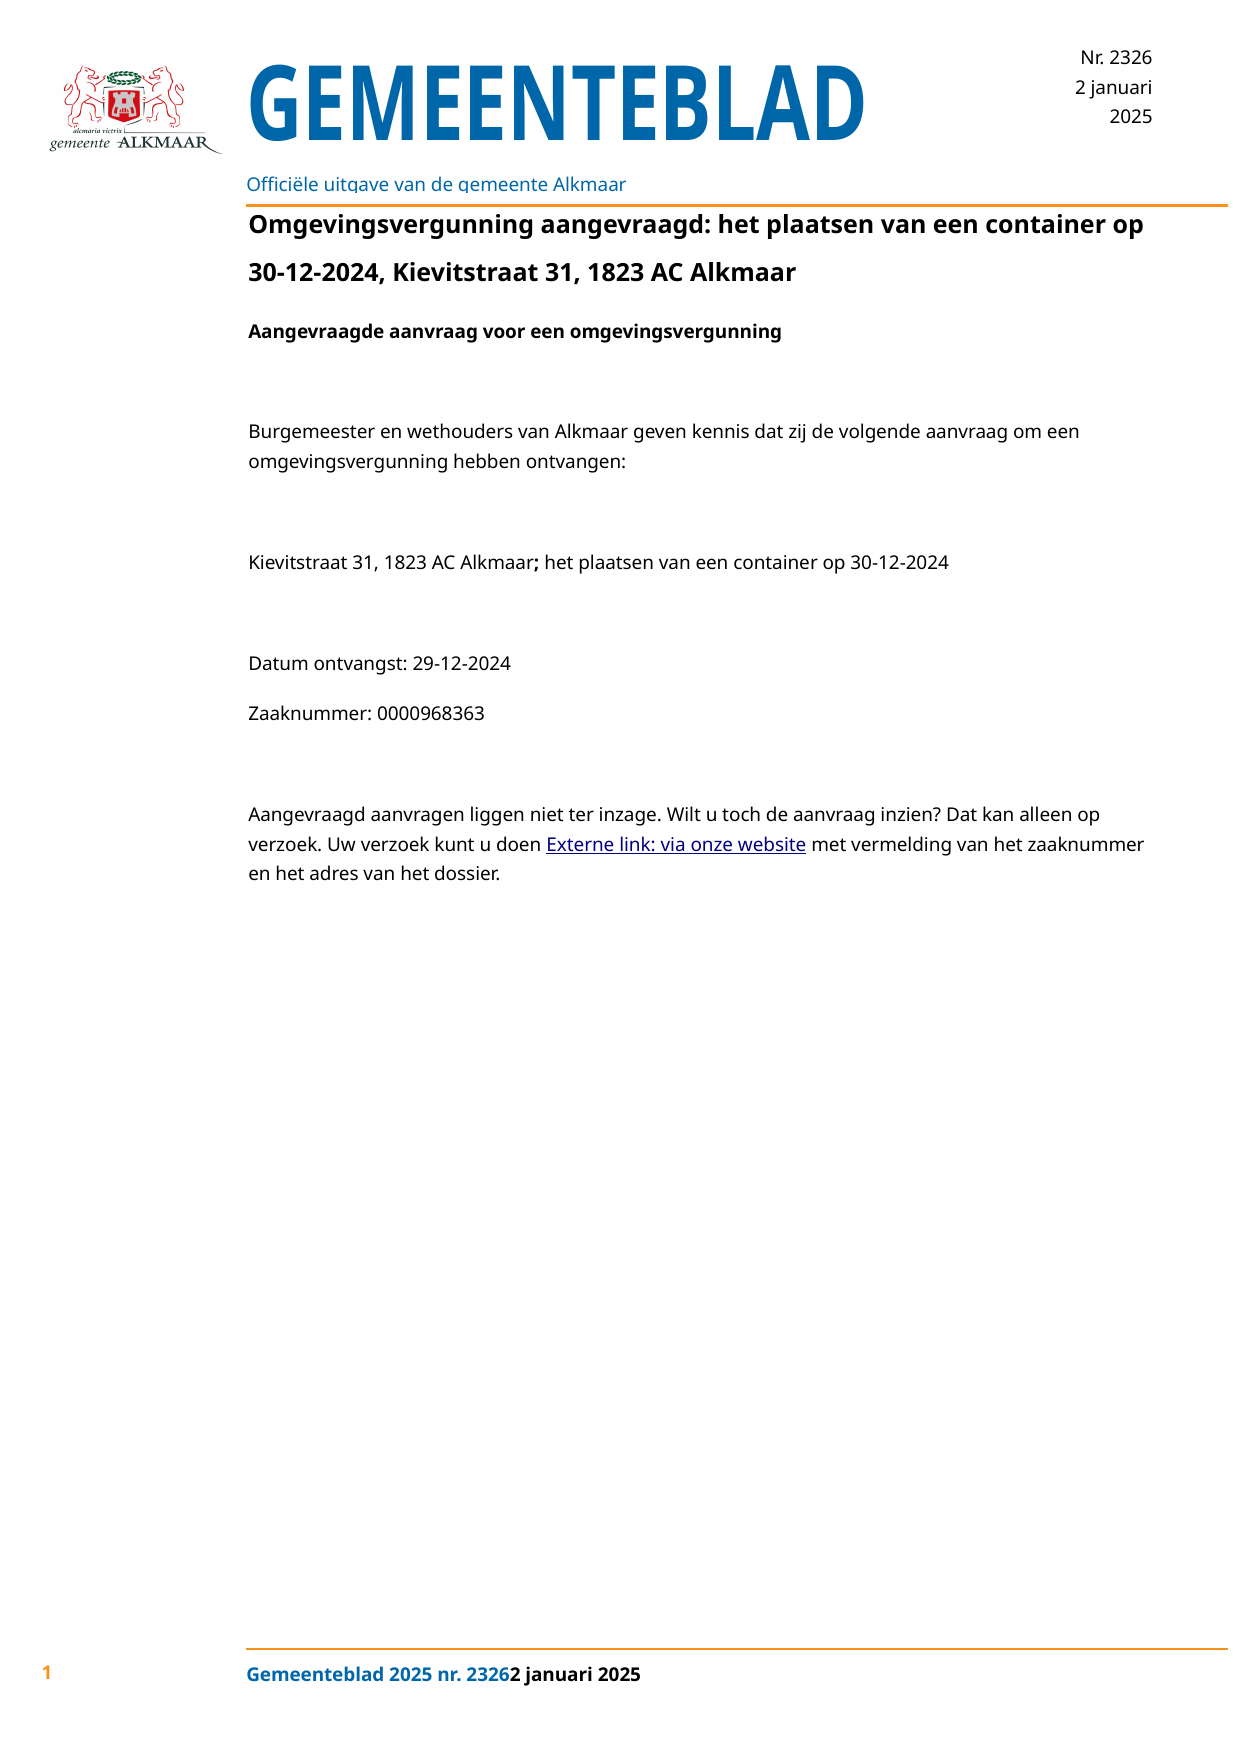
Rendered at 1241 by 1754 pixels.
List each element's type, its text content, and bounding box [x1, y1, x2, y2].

text Datum ontvangst: 29-12-2024 [248, 650, 1152, 676]
text Zaaknummer: 0000968363 [248, 700, 1152, 726]
text Kievitstraat 31, 1823 AC Alkmaar; het plaatsen van een container op 30-12-2024 [248, 549, 1152, 575]
picture [41, 47, 231, 172]
text Omgevingsvergunning aangevraagd: het plaatsen van een container op 30-12-2024, Kievitstraat 31, 1823 AC Alkmaar [248, 207, 1152, 288]
text Burgemeester en wethouders van Alkmaar geven kennis dat zij de volgende aanvraag om een omgevingsvergunning hebben ontvangen: [248, 419, 1152, 474]
text Aangevraagde aanvraag voor een omgevingsvergunning [248, 318, 1152, 344]
text Aangevraagd aanvragen liggen niet ter inzage. Wilt u toch de aanvraag inzien? Dat kan alleen op verzoek. Uw verzoek kunt u doen Externe link: via onze website met vermelding van het zaaknummer en het adres van het dossier. [248, 801, 1152, 886]
